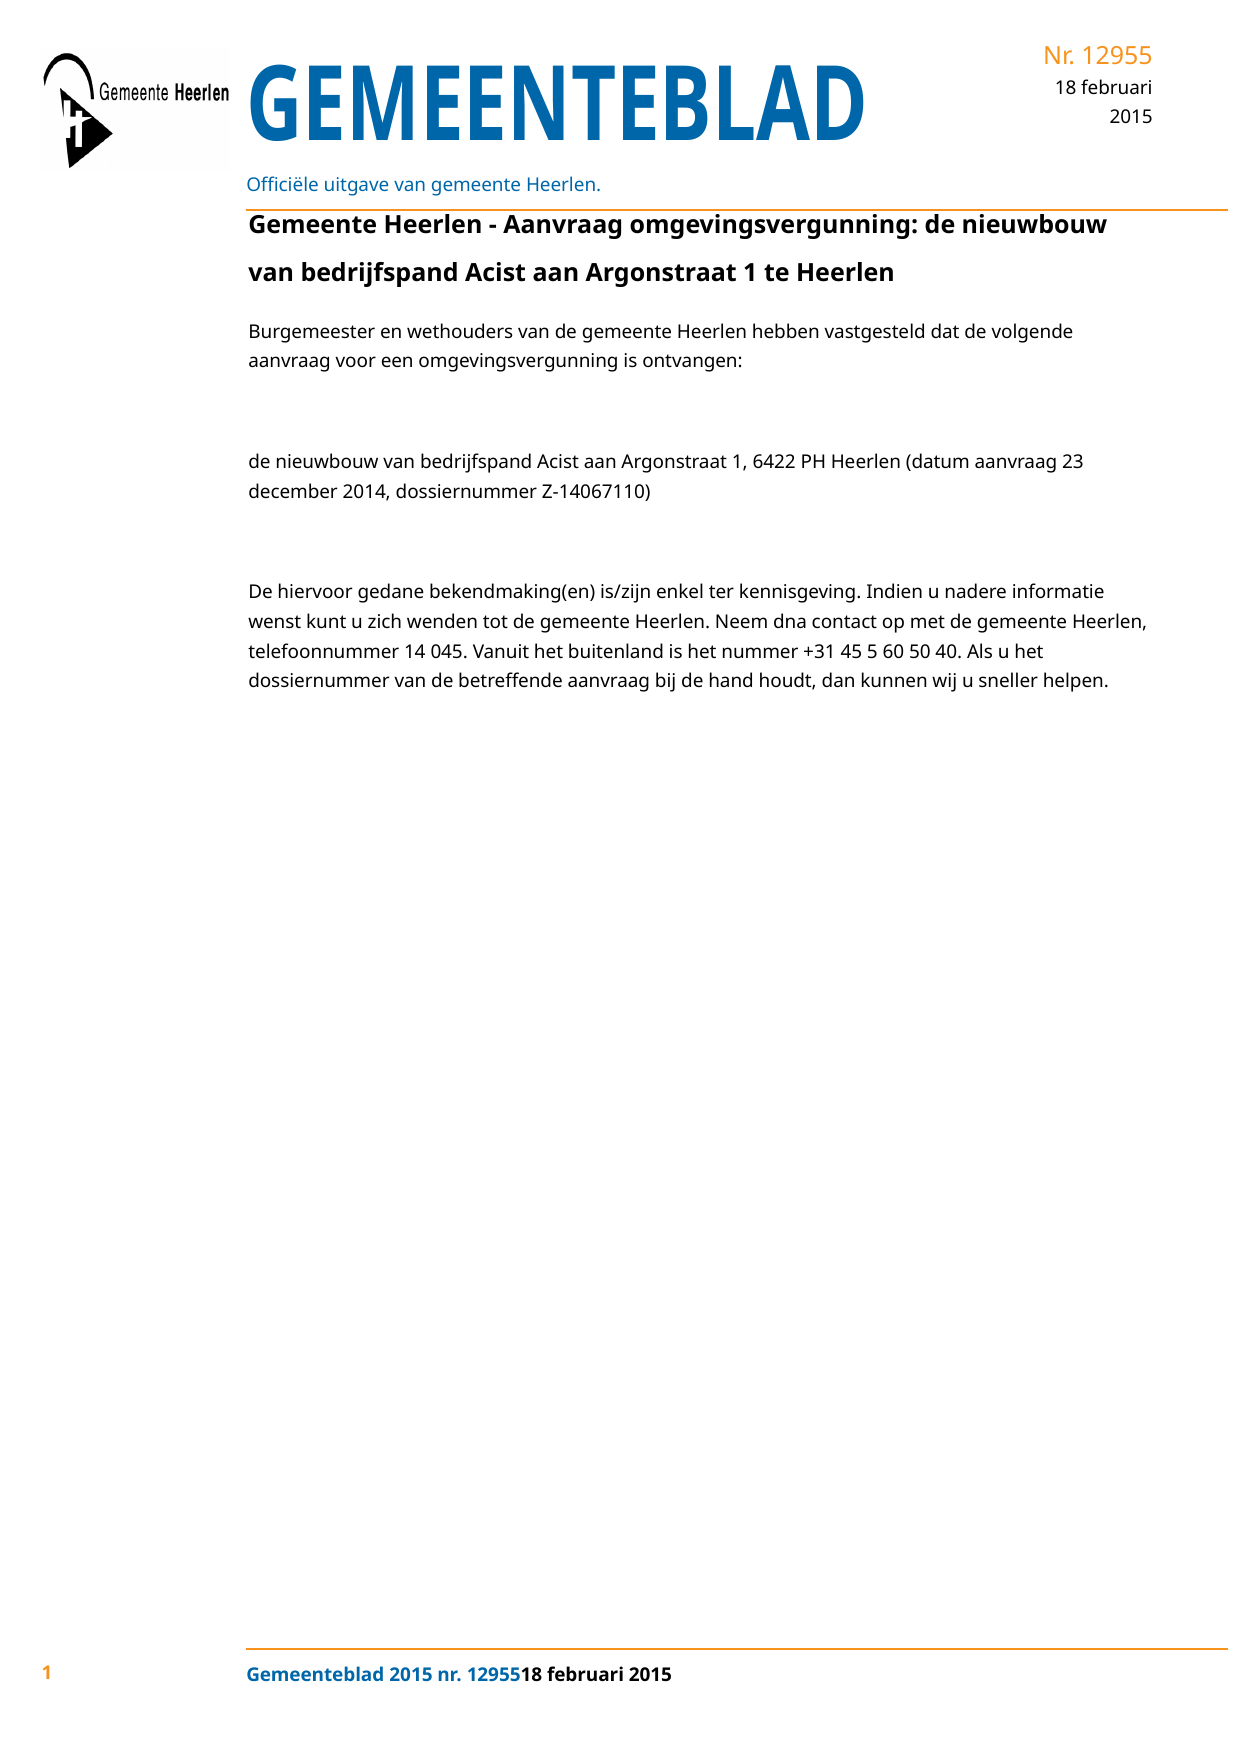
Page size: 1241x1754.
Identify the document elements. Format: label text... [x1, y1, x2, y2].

picture [41, 47, 231, 172]
text De hiervoor gedane bekendmaking(en) is/zijn enkel ter kennisgeving. Indien u nadere informatie wenst kunt u zich wenden tot de gemeente Heerlen. Neem dna contact op met de gemeente Heerlen, telefoonnummer 14 045. Vanuit het buitenland is het nummer +31 45 5 60 50 40. Als u het dossiernummer van de betreffende aanvraag bij de hand houdt, dan kunnen wij u sneller helpen. [248, 579, 1152, 693]
text Gemeente Heerlen - Aanvraag omgevingsvergunning: de nieuwbouw van bedrijfspand Acist aan Argonstraat 1 te Heerlen [248, 211, 1152, 288]
text Burgemeester en wethouders van de gemeente Heerlen hebben vastgesteld dat de volgende aanvraag voor een omgevingsvergunning is ontvangen: [248, 318, 1152, 373]
text de nieuwbouw van bedrijfspand Acist aan Argonstraat 1, 6422 PH Heerlen (datum aanvraag 23 december 2014, dossiernummer Z-14067110) [248, 448, 1152, 504]
